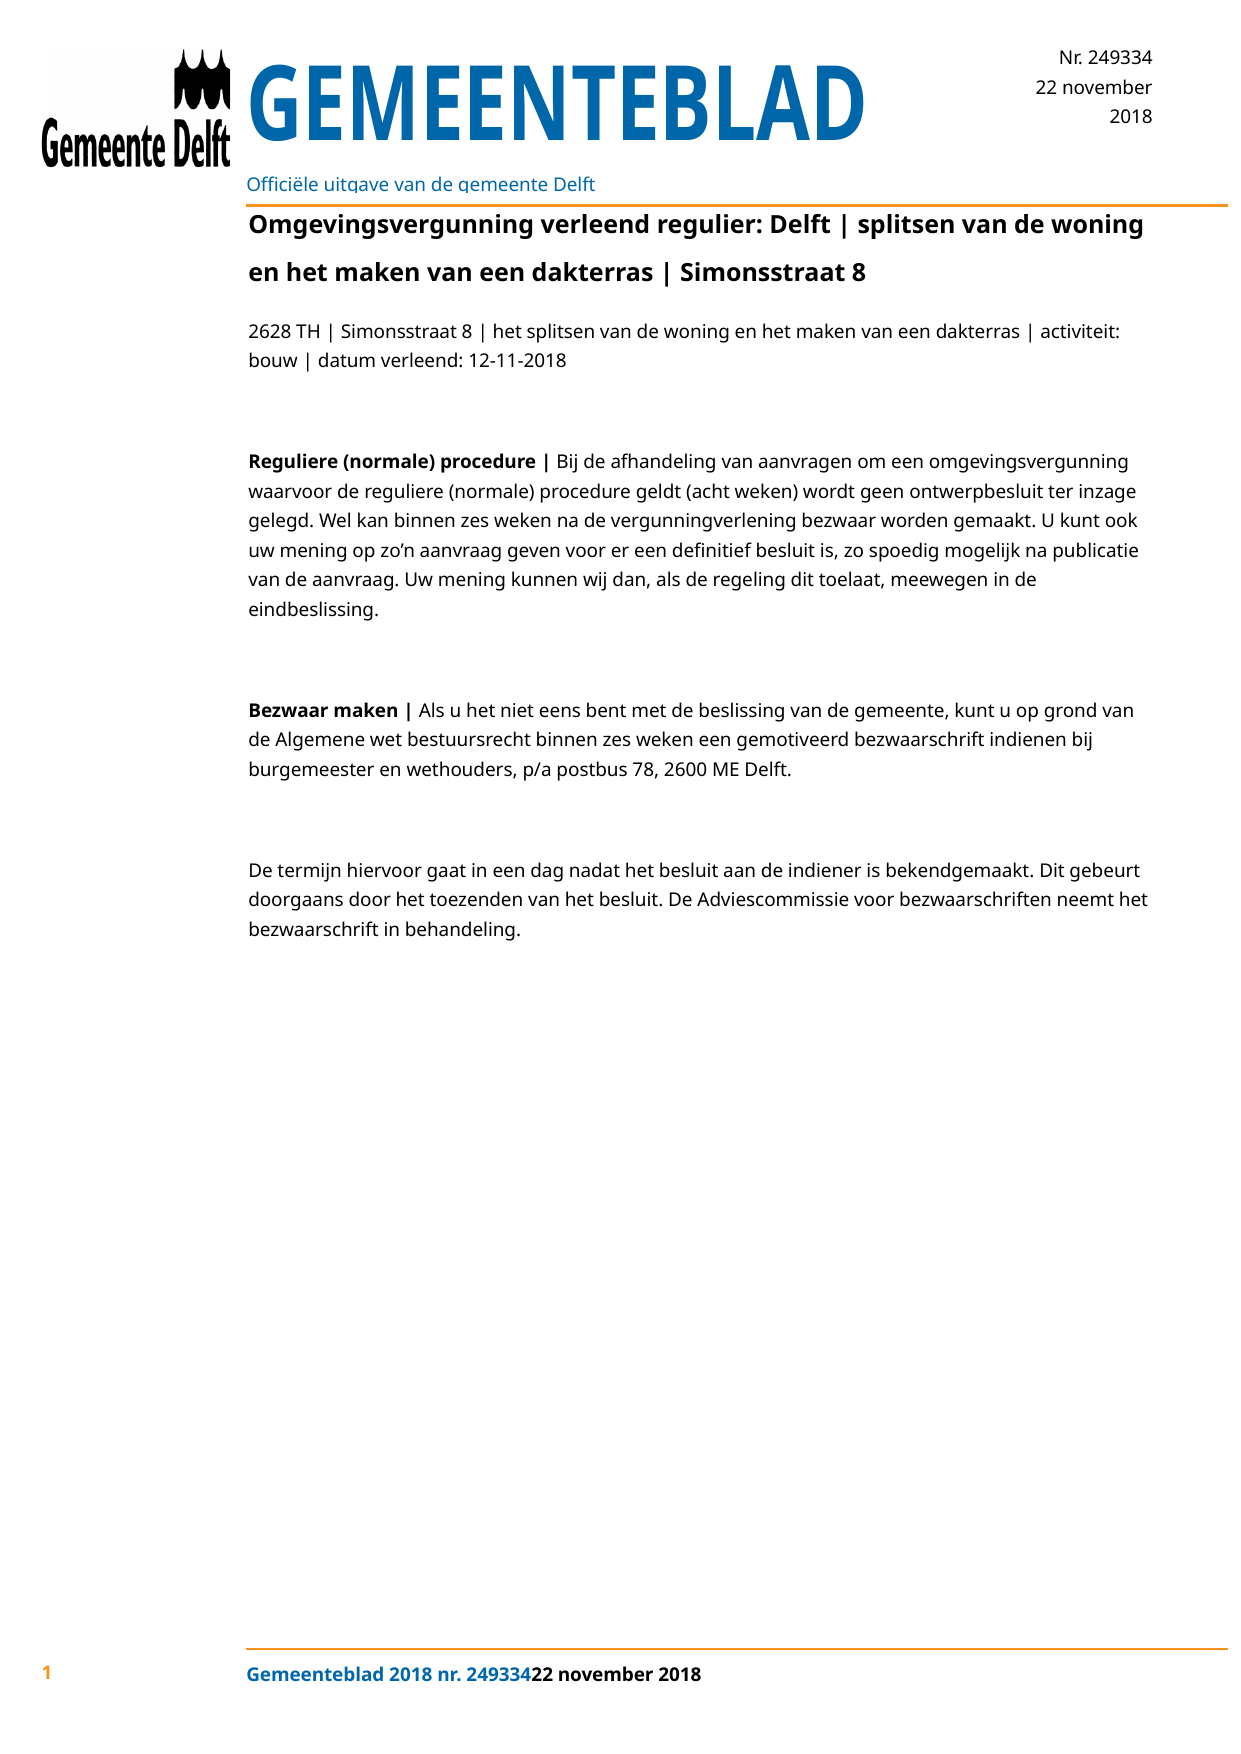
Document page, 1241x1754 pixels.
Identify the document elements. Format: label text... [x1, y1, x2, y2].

picture [41, 47, 231, 172]
text Reguliere (normale) procedure | Bij de afhandeling van aanvragen om een omgevingsvergunning waarvoor de reguliere (normale) procedure geldt (acht weken) wordt geen ontwerpbesluit ter inzage gelegd. Wel kan binnen zes weken na de vergunningverlening bezwaar worden gemaakt. U kunt ook uw mening op zo’n aanvraag geven voor er een definitief besluit is, zo spoedig mogelijk na publicatie van de aanvraag. Uw mening kunnen wij dan, als de regeling dit toelaat, meewegen in de eindbeslissing. [248, 448, 1152, 622]
text 2628 TH | Simonsstraat 8 | het splitsen van de woning en het maken van een dakterras | activiteit: bouw | datum verleend: 12-11-2018 [248, 318, 1152, 373]
text Bezwaar maken | Als u het niet eens bent met de beslissing van de gemeente, kunt u op grond van de Algemene wet bestuursrecht binnen zes weken een gemotiveerd bezwaarschrift indienen bij burgemeester en wethouders, p/a postbus 78, 2600 ME Delft. [248, 697, 1152, 782]
text De termijn hiervoor gaat in een dag nadat het besluit aan de indiener is bekendgemaakt. Dit gebeurt doorgaans door het toezenden van het besluit. De Adviescommissie voor bezwaarschriften neemt het bezwaarschrift in behandeling. [248, 857, 1152, 942]
text Omgevingsvergunning verleend regulier: Delft | splitsen van de woning en het maken van een dakterras | Simonsstraat 8 [248, 207, 1152, 288]
